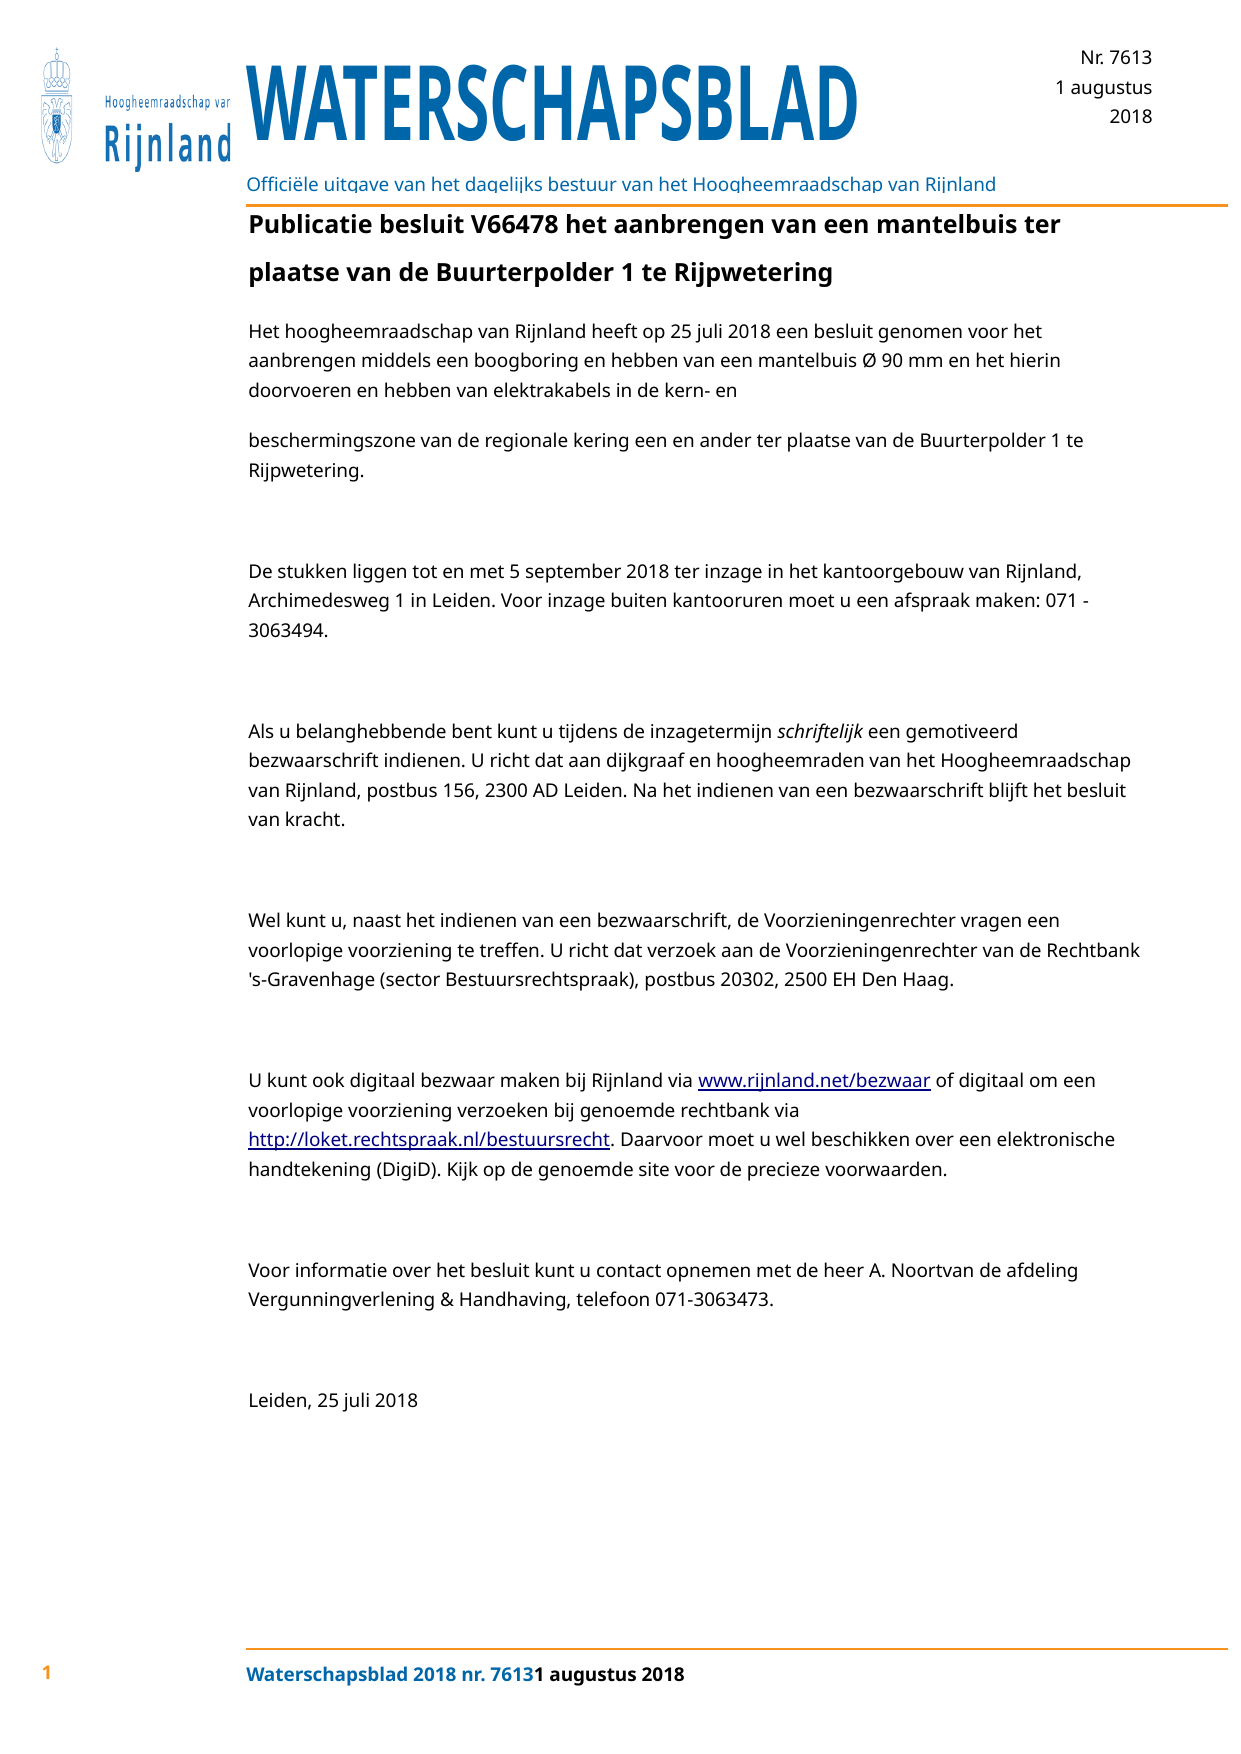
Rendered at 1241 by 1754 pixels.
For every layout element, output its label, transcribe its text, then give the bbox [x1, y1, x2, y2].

text Het hoogheemraadschap van Rijnland heeft op 25 juli 2018 een besluit genomen voor het aanbrengen middels een boogboring en hebben van een mantelbuis Ø 90 mm en het hierin doorvoeren en hebben van elektrakabels in de kern- en [248, 318, 1152, 403]
text Publicatie besluit V66478 het aanbrengen van een mantelbuis ter plaatse van de Buurterpolder 1 te Rijpwetering [248, 207, 1152, 288]
text beschermingszone van de regionale kering een en ander ter plaatse van de Buurterpolder 1 te Rijpwetering. [248, 427, 1152, 483]
text De stukken liggen tot en met 5 september 2018 ter inzage in het kantoorgebouw van Rijnland, Archimedesweg 1 in Leiden. Voor inzage buiten kantooruren moet u een afspraak maken: 071 - 3063494. [248, 558, 1152, 643]
text Als u belanghebbende bent kunt u tijdens de inzagetermijn schriftelijk een gemotiveerd bezwaarschrift indienen. U richt dat aan dijkgraaf en hoogheemraden van het Hoogheemraadschap van Rijnland, postbus 156, 2300 AD Leiden. Na het indienen van een bezwaarschrift blijft het besluit van kracht. [248, 718, 1152, 832]
picture [41, 47, 231, 172]
text U kunt ook digitaal bezwaar maken bij Rijnland via www.rijnland.net/bezwaar of digitaal om een voorlopige voorziening verzoeken bij genoemde rechtbank via http://loket.rechtspraak.nl/bestuursrecht. Daarvoor moet u wel beschikken over een elektronische handtekening (DigiD). Kijk op de genoemde site voor de precieze voorwaarden. [248, 1067, 1152, 1182]
text Wel kunt u, naast het indienen van een bezwaarschrift, de Voorzieningenrechter vragen een voorlopige voorziening te treffen. U richt dat verzoek aan de Voorzieningenrechter van de Rechtbank 's-Gravenhage (sector Bestuursrechtspraak), postbus 20302, 2500 EH Den Haag. [248, 907, 1152, 992]
text Voor informatie over het besluit kunt u contact opnemen met de heer A. Noortvan de afdeling Vergunningverlening & Handhaving, telefoon 071-3063473. [248, 1257, 1152, 1312]
text Leiden, 25 juli 2018 [248, 1387, 1152, 1413]
